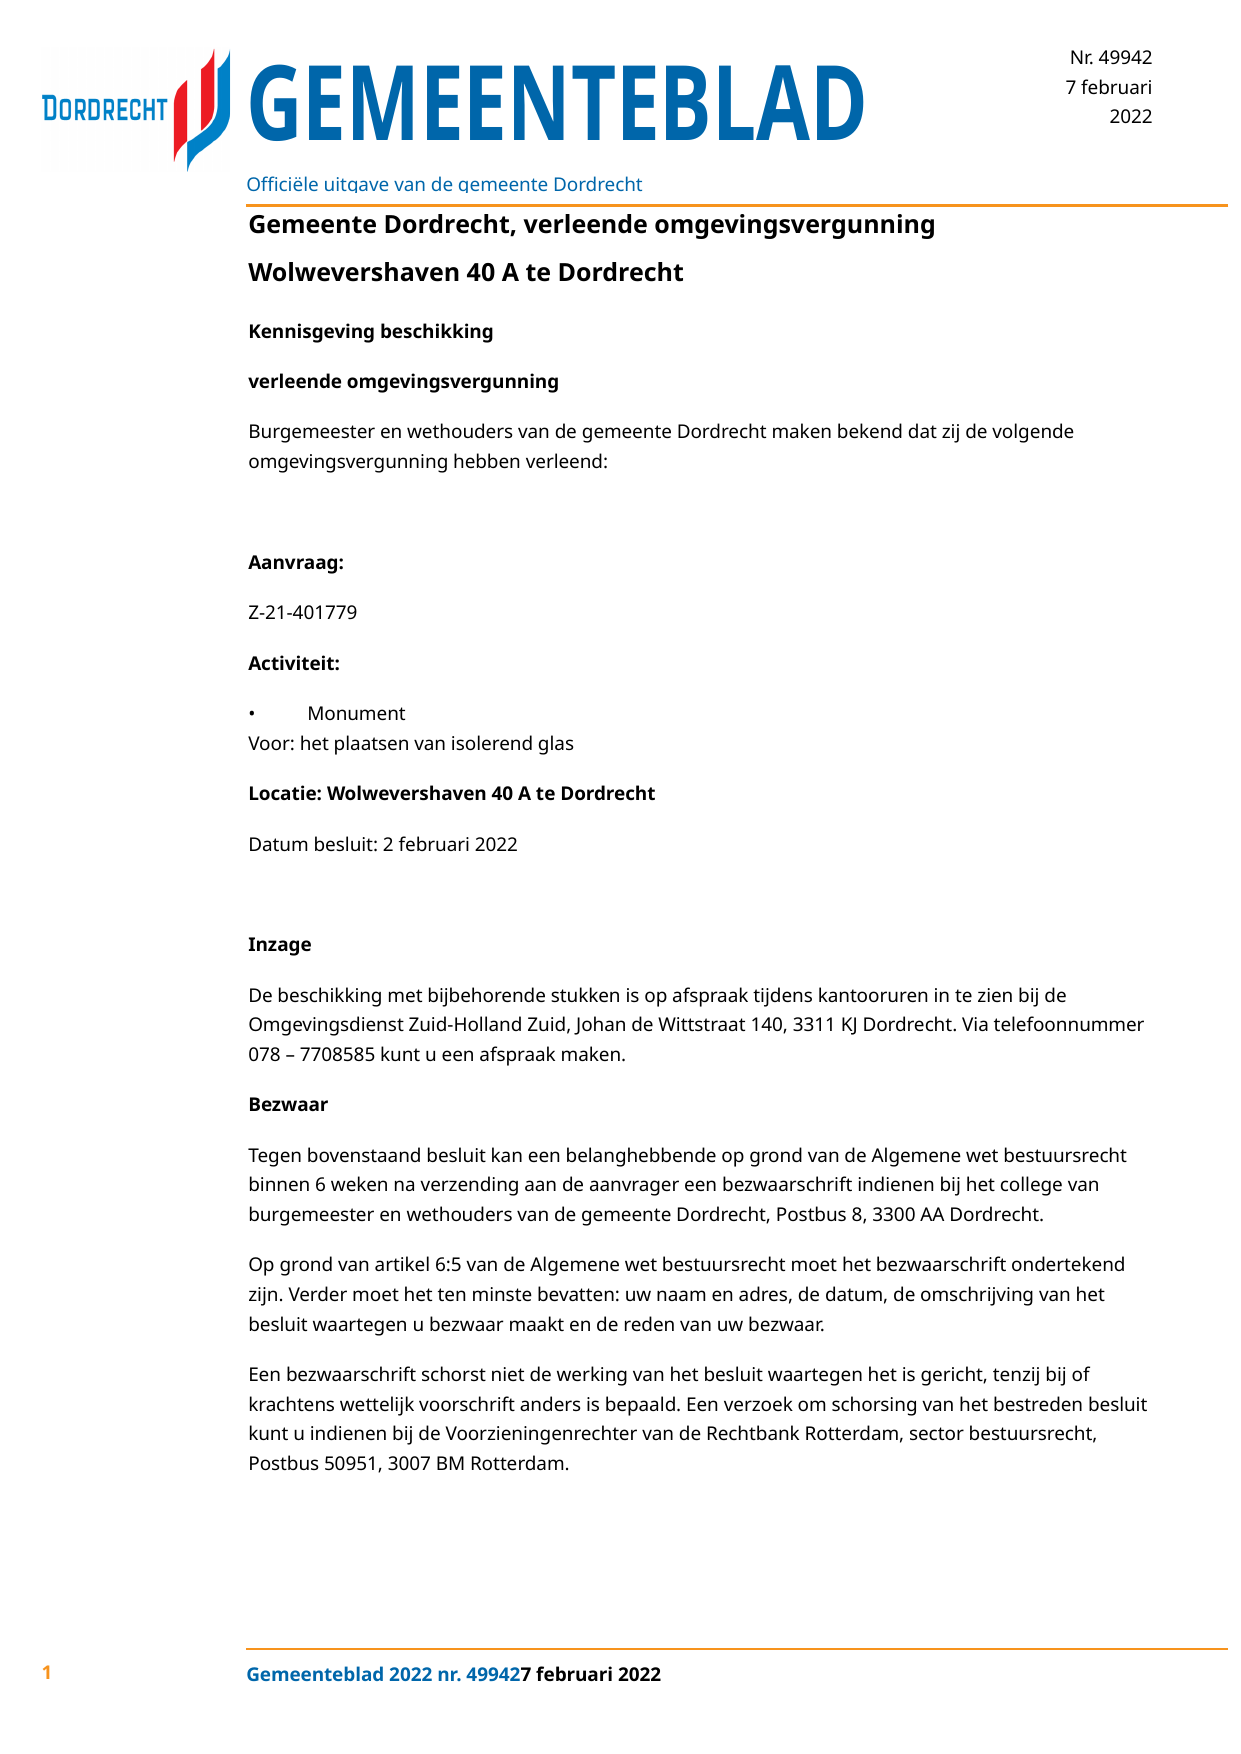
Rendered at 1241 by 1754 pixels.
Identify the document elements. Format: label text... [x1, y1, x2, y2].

picture [41, 47, 231, 172]
text Gemeente Dordrecht, verleende omgevingsvergunning Wolwevershaven 40 A te Dordrecht [248, 207, 1152, 288]
text Activiteit: [248, 650, 1152, 676]
text Aanvraag: [248, 549, 1152, 575]
text Bezwaar [248, 1092, 1152, 1117]
text Een bezwaarschrift schorst niet de werking van het besluit waartegen het is gericht, tenzij bij of krachtens wettelijk voorschrift anders is bepaald. Een verzoek om schorsing van het bestreden besluit kunt u indienen bij de Voorzieningenrechter van de Rechtbank Rotterdam, sector bestuursrecht, Postbus 50951, 3007 BM Rotterdam. [248, 1361, 1152, 1476]
list Monument [248, 700, 1152, 726]
text Z-21-401779 [248, 599, 1152, 625]
text De beschikking met bijbehorende stukken is op afspraak tijdens kantooruren in te zien bij de Omgevingsdienst Zuid-Holland Zuid, Johan de Wittstraat 140, 3311 KJ Dordrecht. Via telefoonnummer 078 – 7708585 kunt u een afspraak maken. [248, 982, 1152, 1067]
text Kennisgeving beschikking [248, 318, 1152, 344]
text Inzage [248, 932, 1152, 957]
text Op grond van artikel 6:5 van de Algemene wet bestuursrecht moet het bezwaarschrift ondertekend zijn. Verder moet het ten minste bevatten: uw naam en adres, de datum, de omschrijving van het besluit waartegen u bezwaar maakt en de reden van uw bezwaar. [248, 1252, 1152, 1337]
text verleende omgevingsvergunning [248, 368, 1152, 394]
text Locatie: Wolwevershaven 40 A te Dordrecht [248, 780, 1152, 806]
text Tegen bovenstaand besluit kan een belanghebbende op grond van de Algemene wet bestuursrecht binnen 6 weken na verzending aan de aanvrager een bezwaarschrift indienen bij het college van burgemeester en wethouders van de gemeente Dordrecht, Postbus 8, 3300 AA Dordrecht. [248, 1142, 1152, 1227]
text Datum besluit: 2 februari 2022 [248, 831, 1152, 857]
text Voor: het plaatsen van isolerend glas [248, 730, 1152, 756]
text Burgemeester en wethouders van de gemeente Dordrecht maken bekend dat zij de volgende omgevingsvergunning hebben verleend: [248, 419, 1152, 474]
